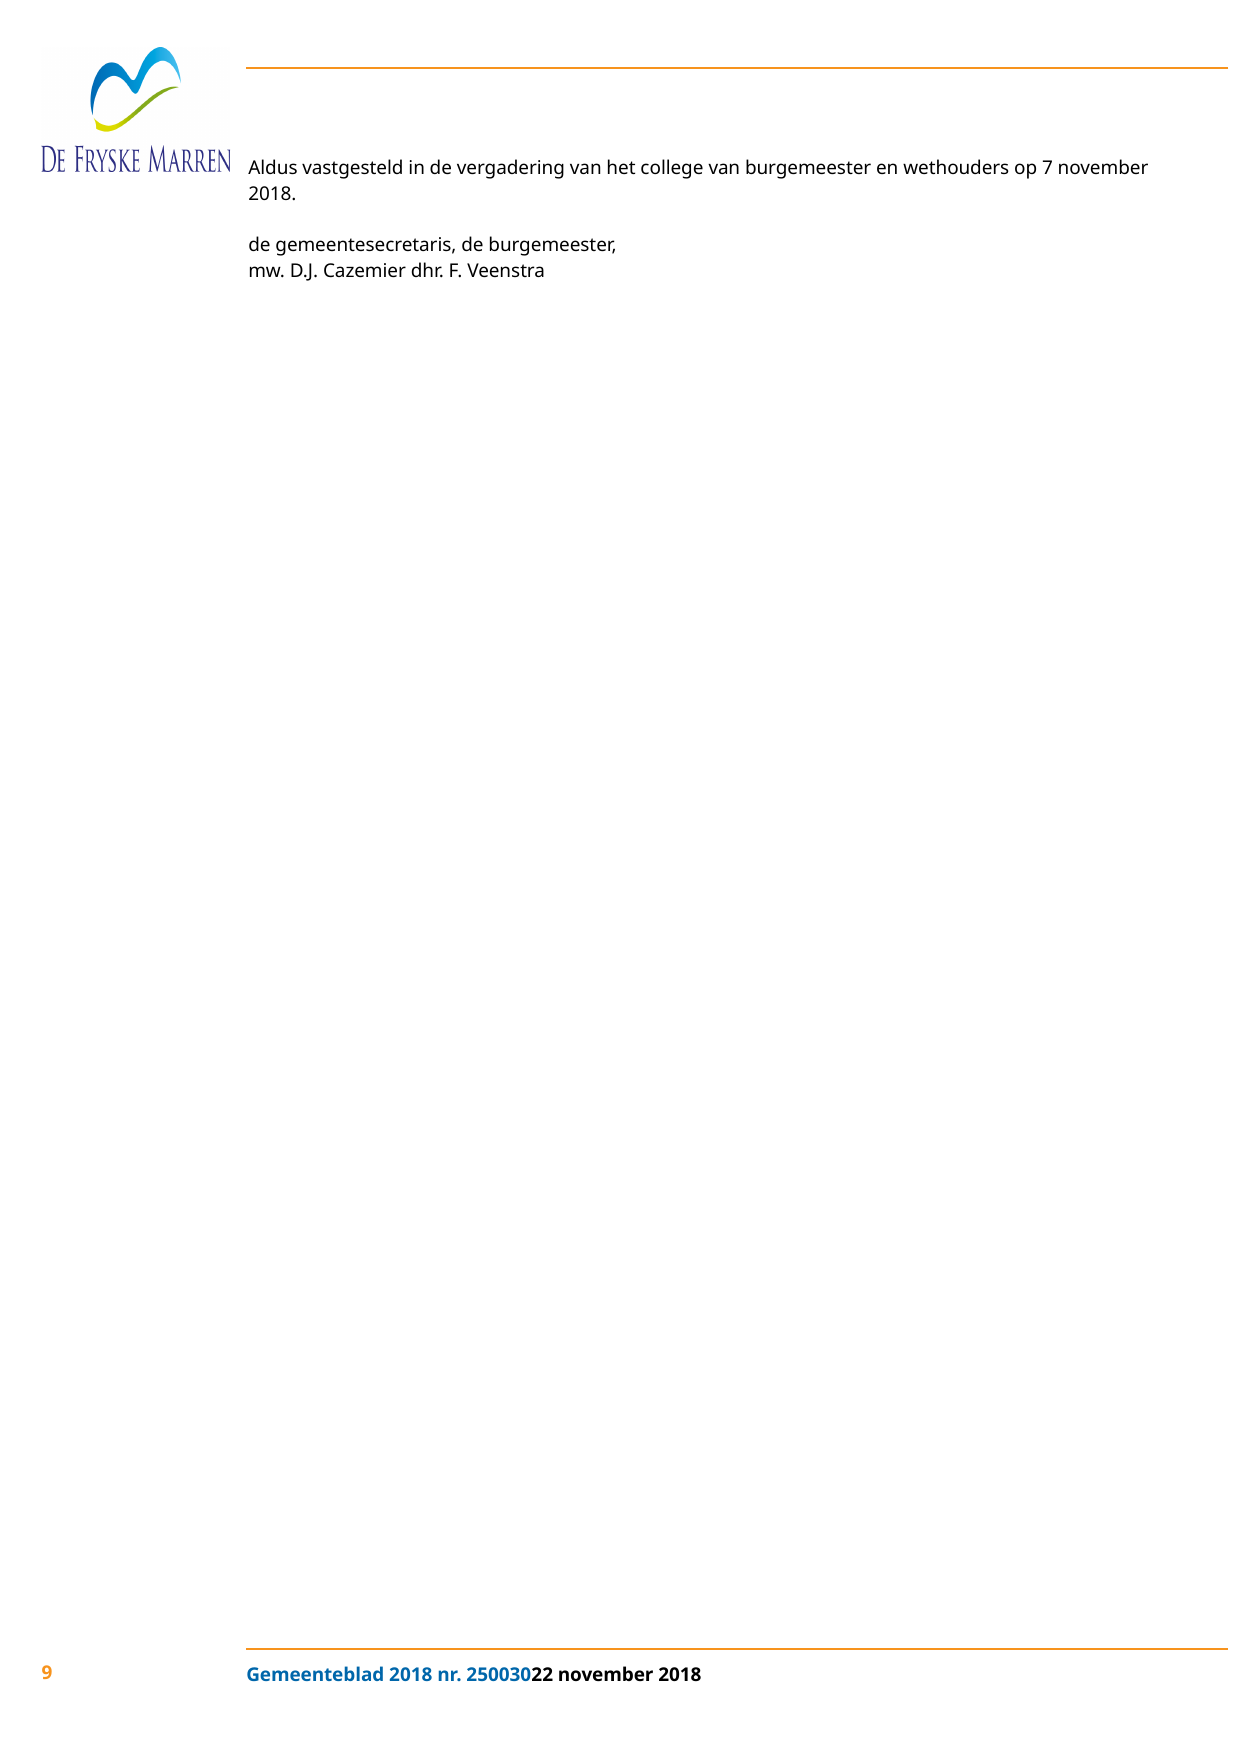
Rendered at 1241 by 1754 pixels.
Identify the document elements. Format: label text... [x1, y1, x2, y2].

text Aldus vastgesteld in de vergadering van het college van burgemeester en wethouders op 7 november 2018. [248, 154, 1152, 205]
text de gemeentesecretaris, de burgemeester, [248, 231, 1152, 257]
text mw. D.J. Cazemier dhr. F. Veenstra [248, 257, 1152, 283]
picture [41, 47, 231, 172]
